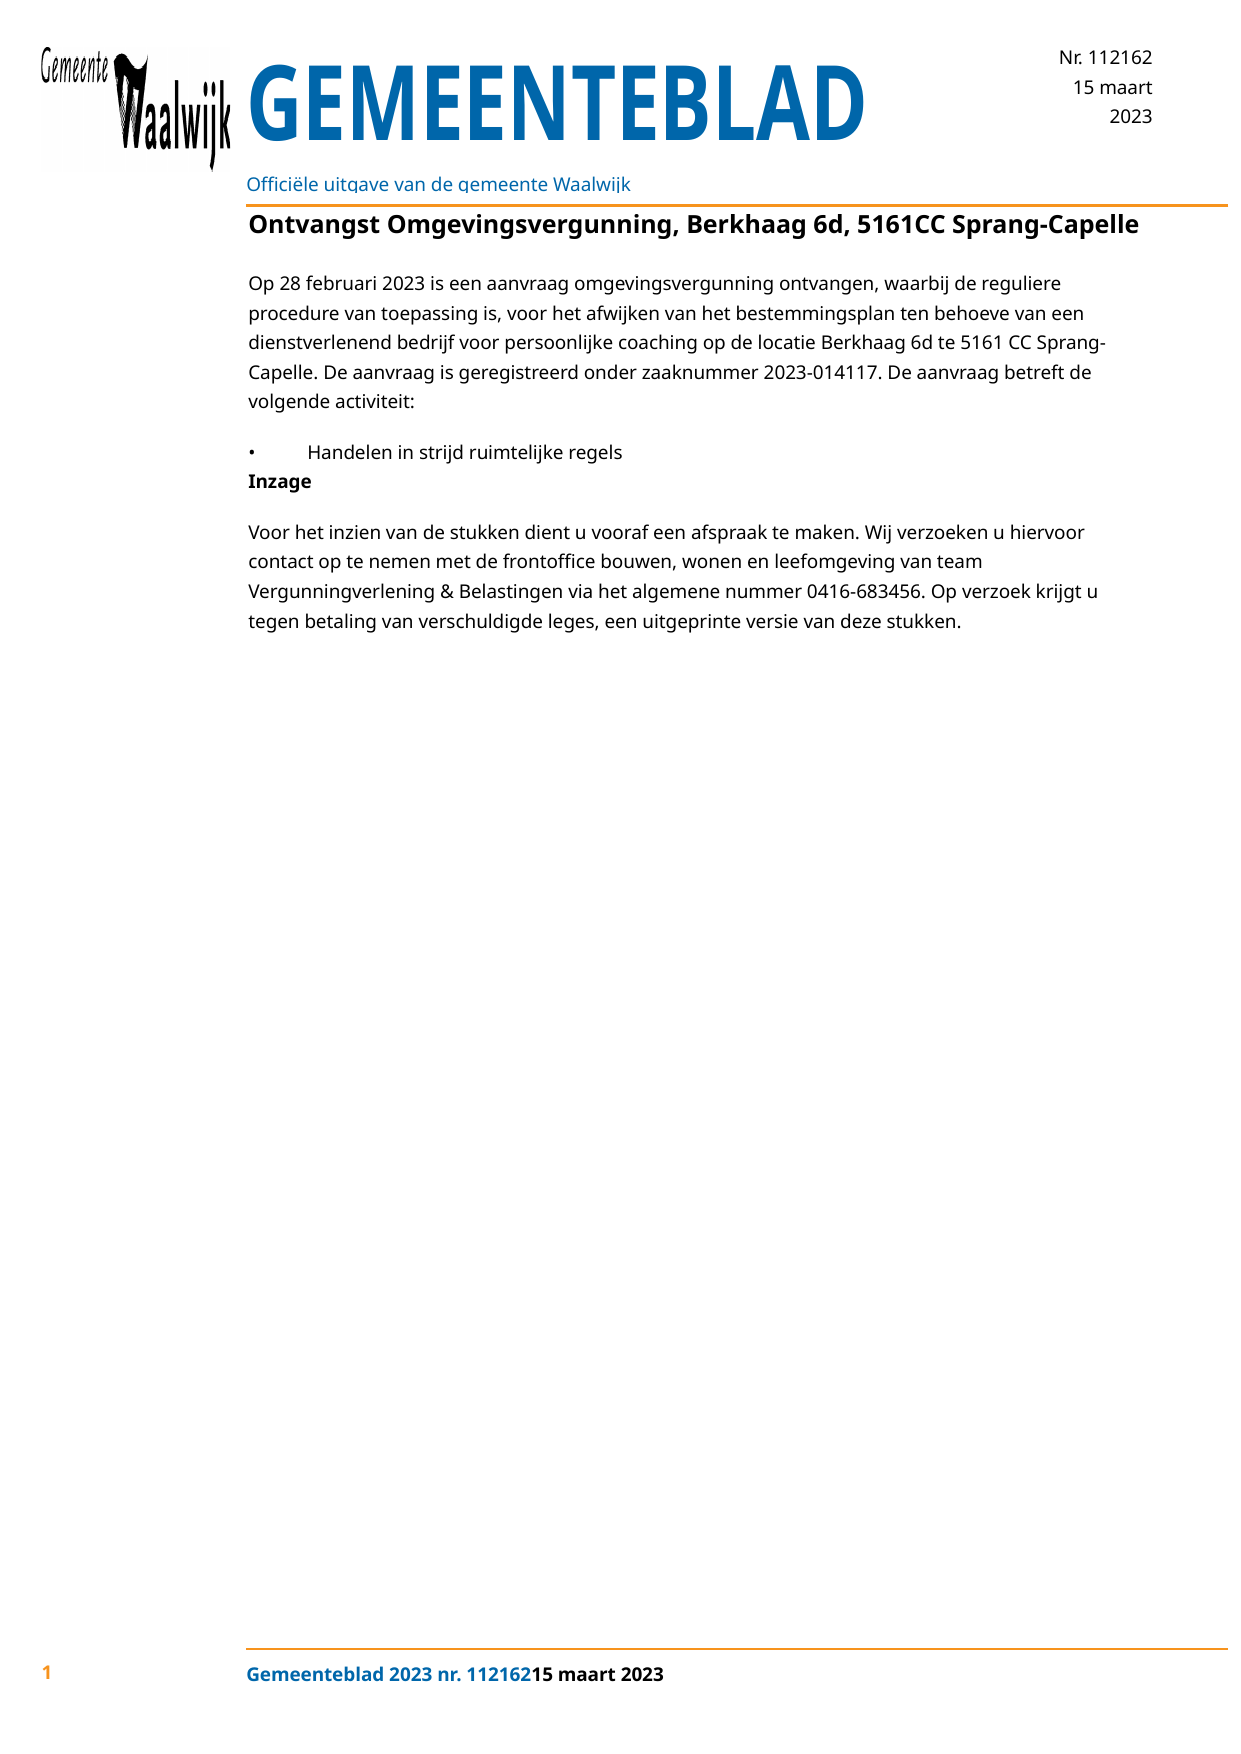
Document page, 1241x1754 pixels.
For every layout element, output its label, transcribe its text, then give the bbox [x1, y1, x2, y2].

list Handelen in strijd ruimtelijke regels [248, 439, 1152, 465]
text Inzage [248, 469, 1152, 494]
text Op 28 februari 2023 is een aanvraag omgevingsvergunning ontvangen, waarbij de reguliere procedure van toepassing is, voor het afwijken van het bestemmingsplan ten behoeve van een dienstverlenend bedrijf voor persoonlijke coaching op de locatie Berkhaag 6d te 5161 CC Sprang-Capelle. De aanvraag is geregistreerd onder zaaknummer 2023-014117. De aanvraag betreft de volgende activiteit: [248, 270, 1152, 414]
text Voor het inzien van de stukken dient u vooraf een afspraak te maken. Wij verzoeken u hiervoor contact op te nemen met de frontoffice bouwen, wonen en leefomgeving van team Vergunningverlening & Belastingen via het algemene nummer 0416-683456. Op verzoek krijgt u tegen betaling van verschuldigde leges, een uitgeprinte versie van deze stukken. [248, 519, 1152, 633]
picture [41, 47, 231, 172]
text Ontvangst Omgevingsvergunning, Berkhaag 6d, 5161CC Sprang-Capelle [248, 207, 1152, 241]
